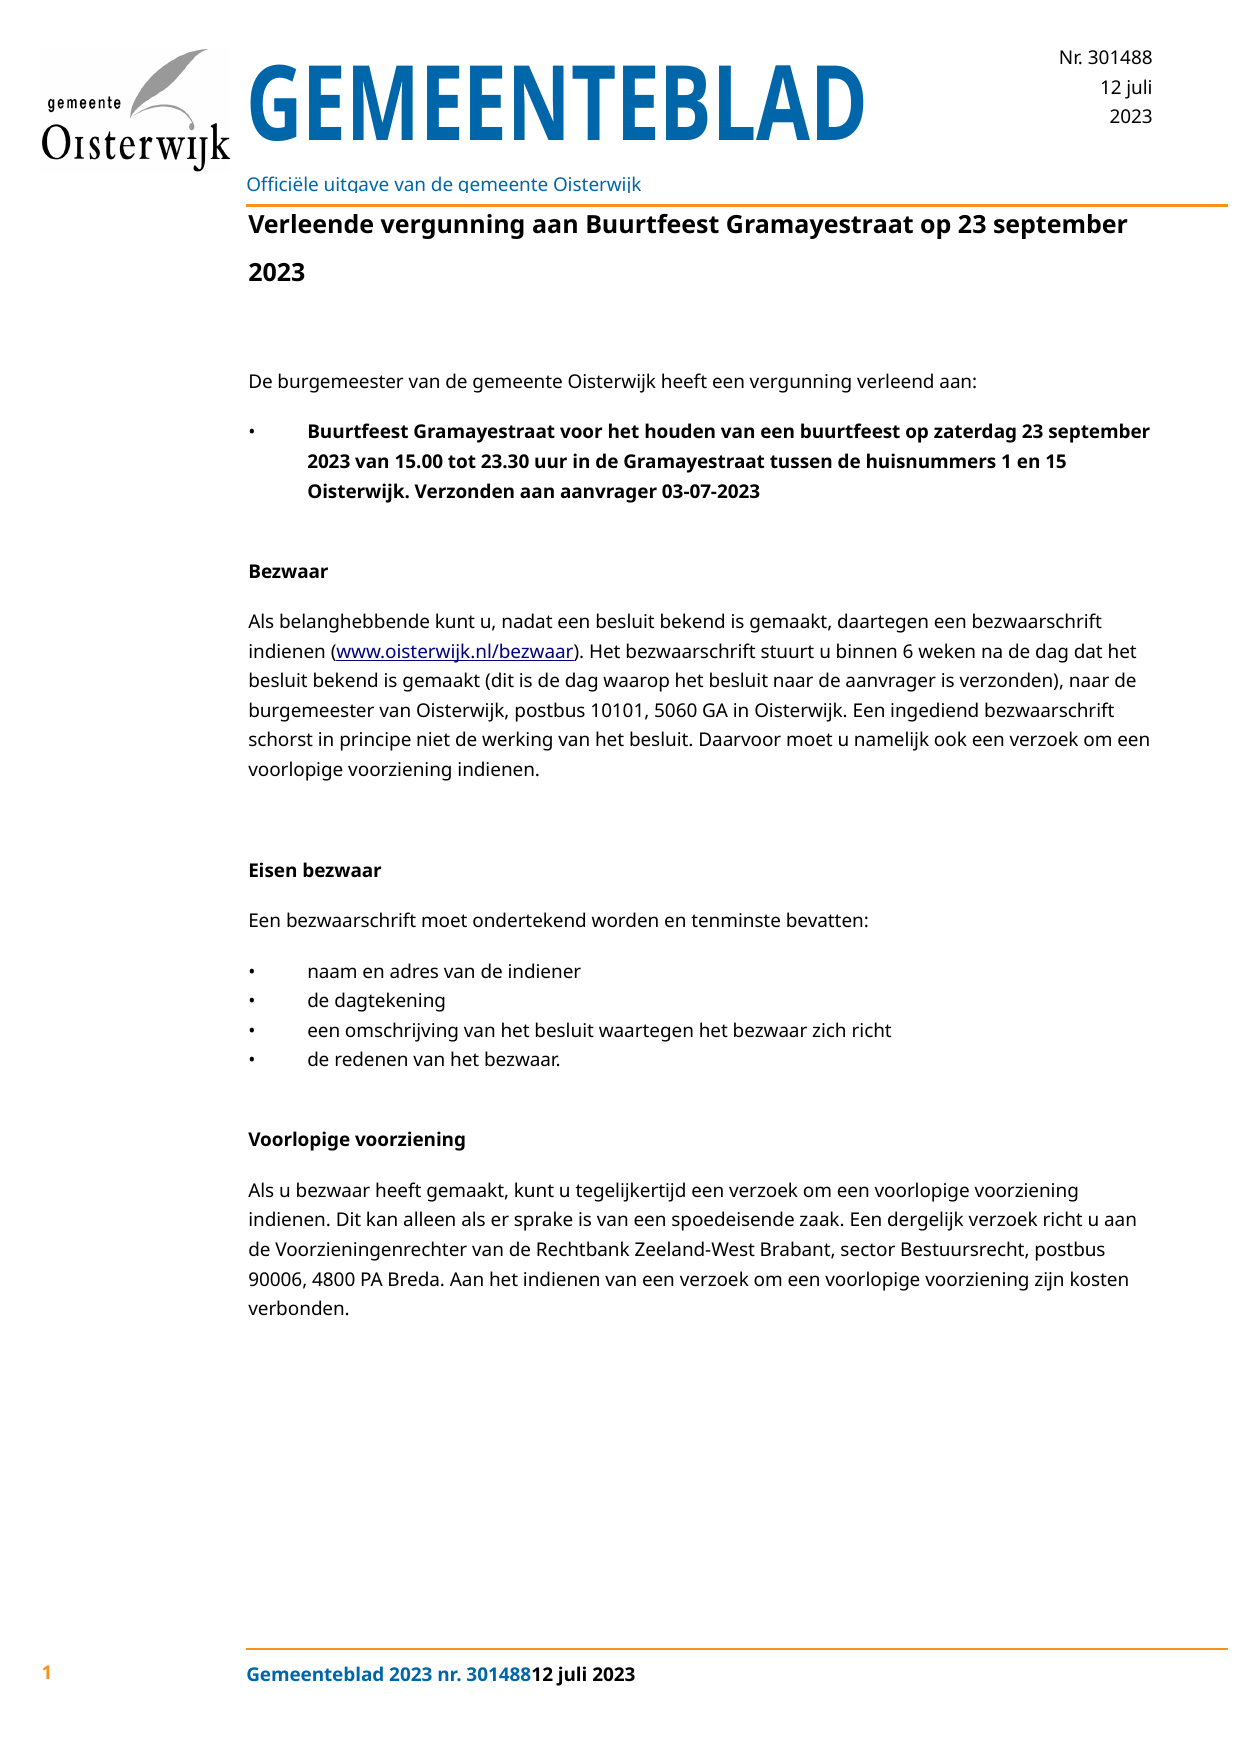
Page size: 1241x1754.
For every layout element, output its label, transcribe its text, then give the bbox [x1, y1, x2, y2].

list een omschrijving van het besluit waartegen het bezwaar zich richt [248, 1017, 1152, 1043]
text Als belanghebbende kunt u, nadat een besluit bekend is gemaakt, daartegen een bezwaarschrift indienen (www.oisterwijk.nl/bezwaar). Het bezwaarschrift stuurt u binnen 6 weken na de dag dat het besluit bekend is gemaakt (dit is de dag waarop het besluit naar de aanvrager is verzonden), naar de burgemeester van Oisterwijk, postbus 10101, 5060 GA in Oisterwijk. Een ingediend bezwaarschrift schorst in principe niet de werking van het besluit. Daarvoor moet u namelijk ook een verzoek om een voorlopige voorziening indienen. [248, 608, 1152, 782]
list naam en adres van de indiener [248, 958, 1152, 984]
list Buurtfeest Gramayestraat voor het houden van een buurtfeest op zaterdag 23 september 2023 van 15.00 tot 23.30 uur in de Gramayestraat tussen de huisnummers 1 en 15 Oisterwijk. Verzonden aan aanvrager 03-07-2023 [248, 419, 1152, 504]
text Als u bezwaar heeft gemaakt, kunt u tegelijkertijd een verzoek om een voorlopige voorziening indienen. Dit kan alleen als er sprake is van een spoedeisende zaak. Een dergelijk verzoek richt u aan de Voorzieningenrechter van de Rechtbank Zeeland-West Brabant, sector Bestuursrecht, postbus 90006, 4800 PA Breda. Aan het indienen van een verzoek om een voorlopige voorziening zijn kosten verbonden. [248, 1177, 1152, 1321]
text Voorlopige voorziening [248, 1127, 1152, 1152]
picture [41, 47, 231, 172]
list de redenen van het bezwaar. [248, 1047, 1152, 1072]
text Een bezwaarschrift moet ondertekend worden en tenminste bevatten: [248, 907, 1152, 933]
list de dagtekening [248, 987, 1152, 1013]
text Bezwaar [248, 558, 1152, 584]
text Verleende vergunning aan Buurtfeest Gramayestraat op 23 september 2023 [248, 207, 1152, 288]
text De burgemeester van de gemeente Oisterwijk heeft een vergunning verleend aan: [248, 368, 1152, 394]
text Eisen bezwaar [248, 857, 1152, 883]
